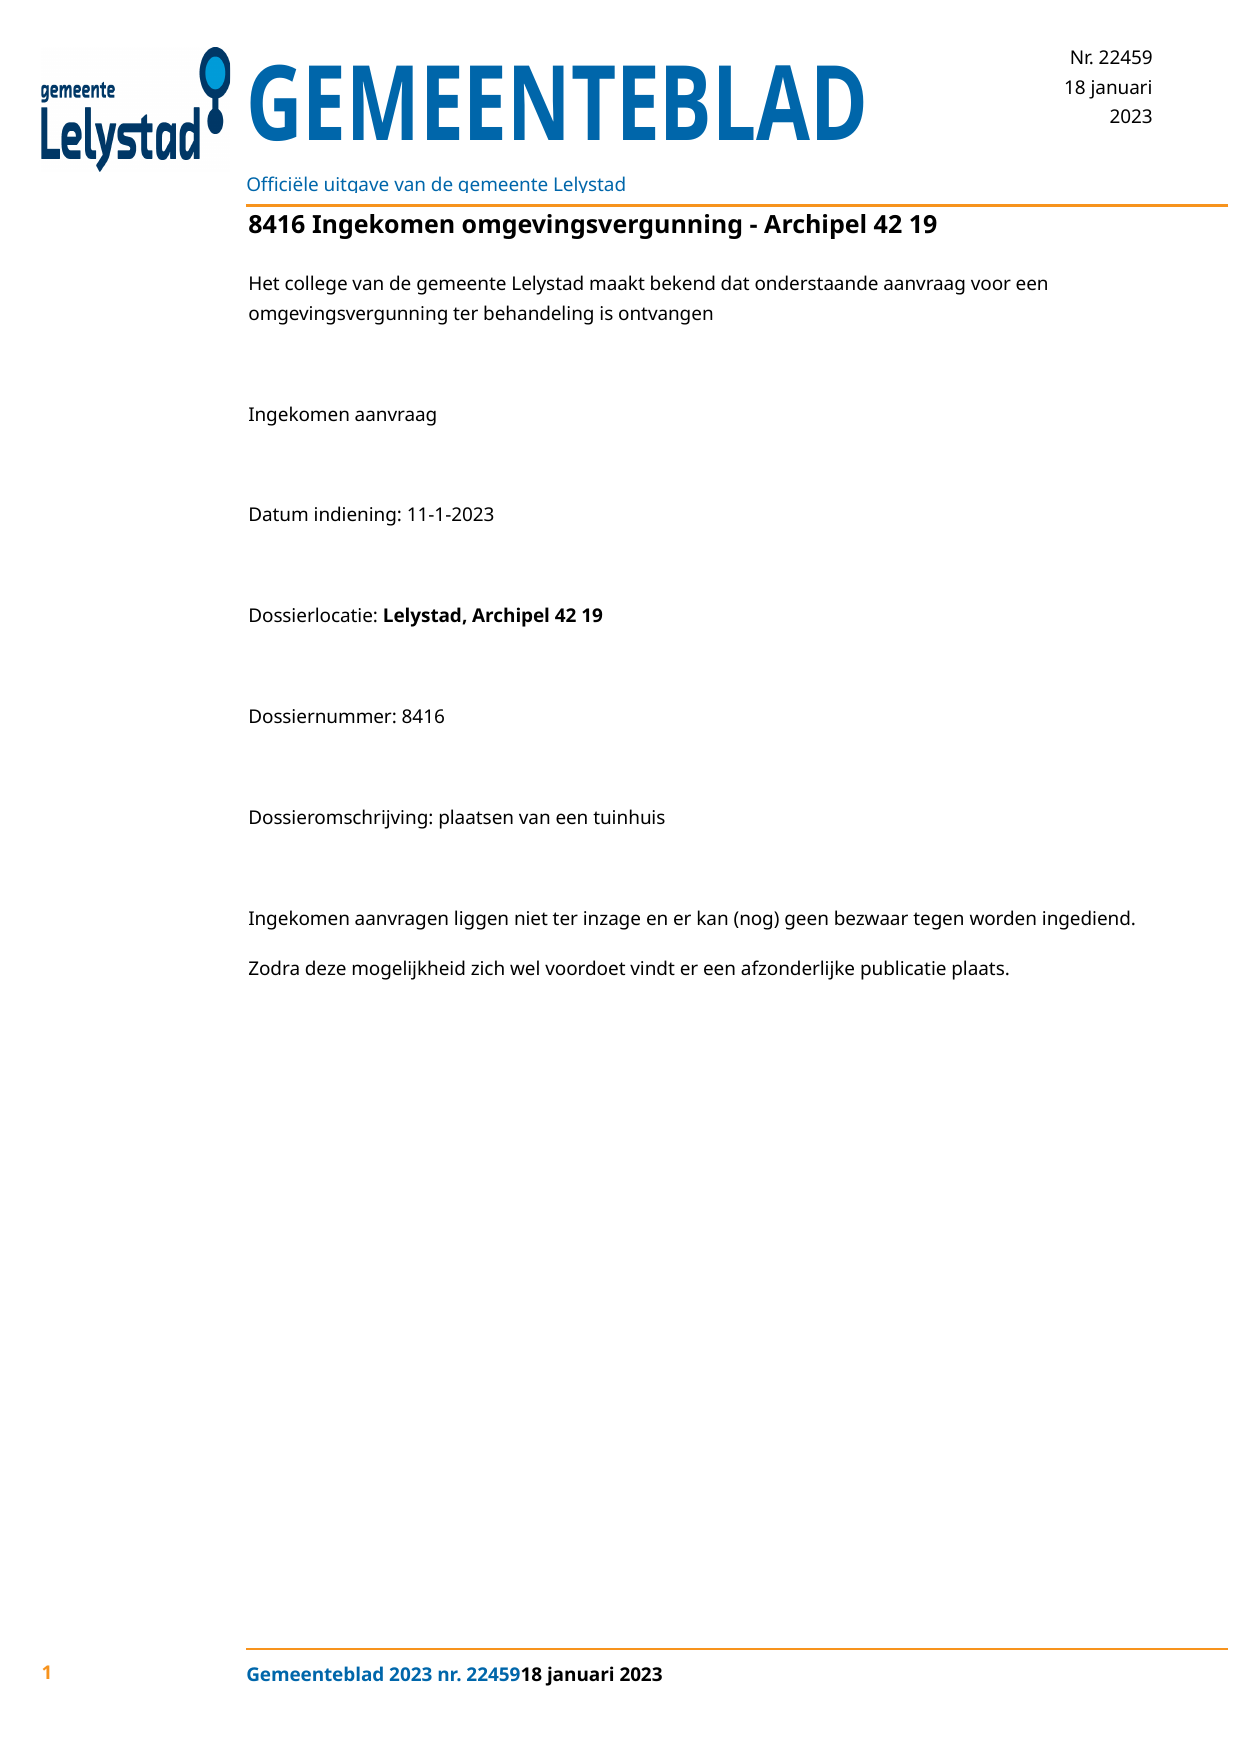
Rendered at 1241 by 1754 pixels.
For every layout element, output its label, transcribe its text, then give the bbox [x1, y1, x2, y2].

text Ingekomen aanvragen liggen niet ter inzage en er kan (nog) geen bezwaar tegen worden ingediend. [248, 905, 1152, 931]
text Dossierlocatie: Lelystad, Archipel 42 19 [248, 602, 1152, 628]
picture [41, 47, 231, 172]
text Zodra deze mogelijkheid zich wel voordoet vindt er een afzonderlijke publicatie plaats. [248, 955, 1152, 981]
text Datum indiening: 11-1-2023 [248, 502, 1152, 527]
text Het college van de gemeente Lelystad maakt bekend dat onderstaande aanvraag voor een omgevingsvergunning ter behandeling is ontvangen [248, 270, 1152, 326]
text Dossiernummer: 8416 [248, 703, 1152, 729]
text Ingekomen aanvraag [248, 401, 1152, 426]
text 8416 Ingekomen omgevingsvergunning - Archipel 42 19 [248, 207, 1152, 241]
text Dossieromschrijving: plaatsen van een tuinhuis [248, 804, 1152, 830]
